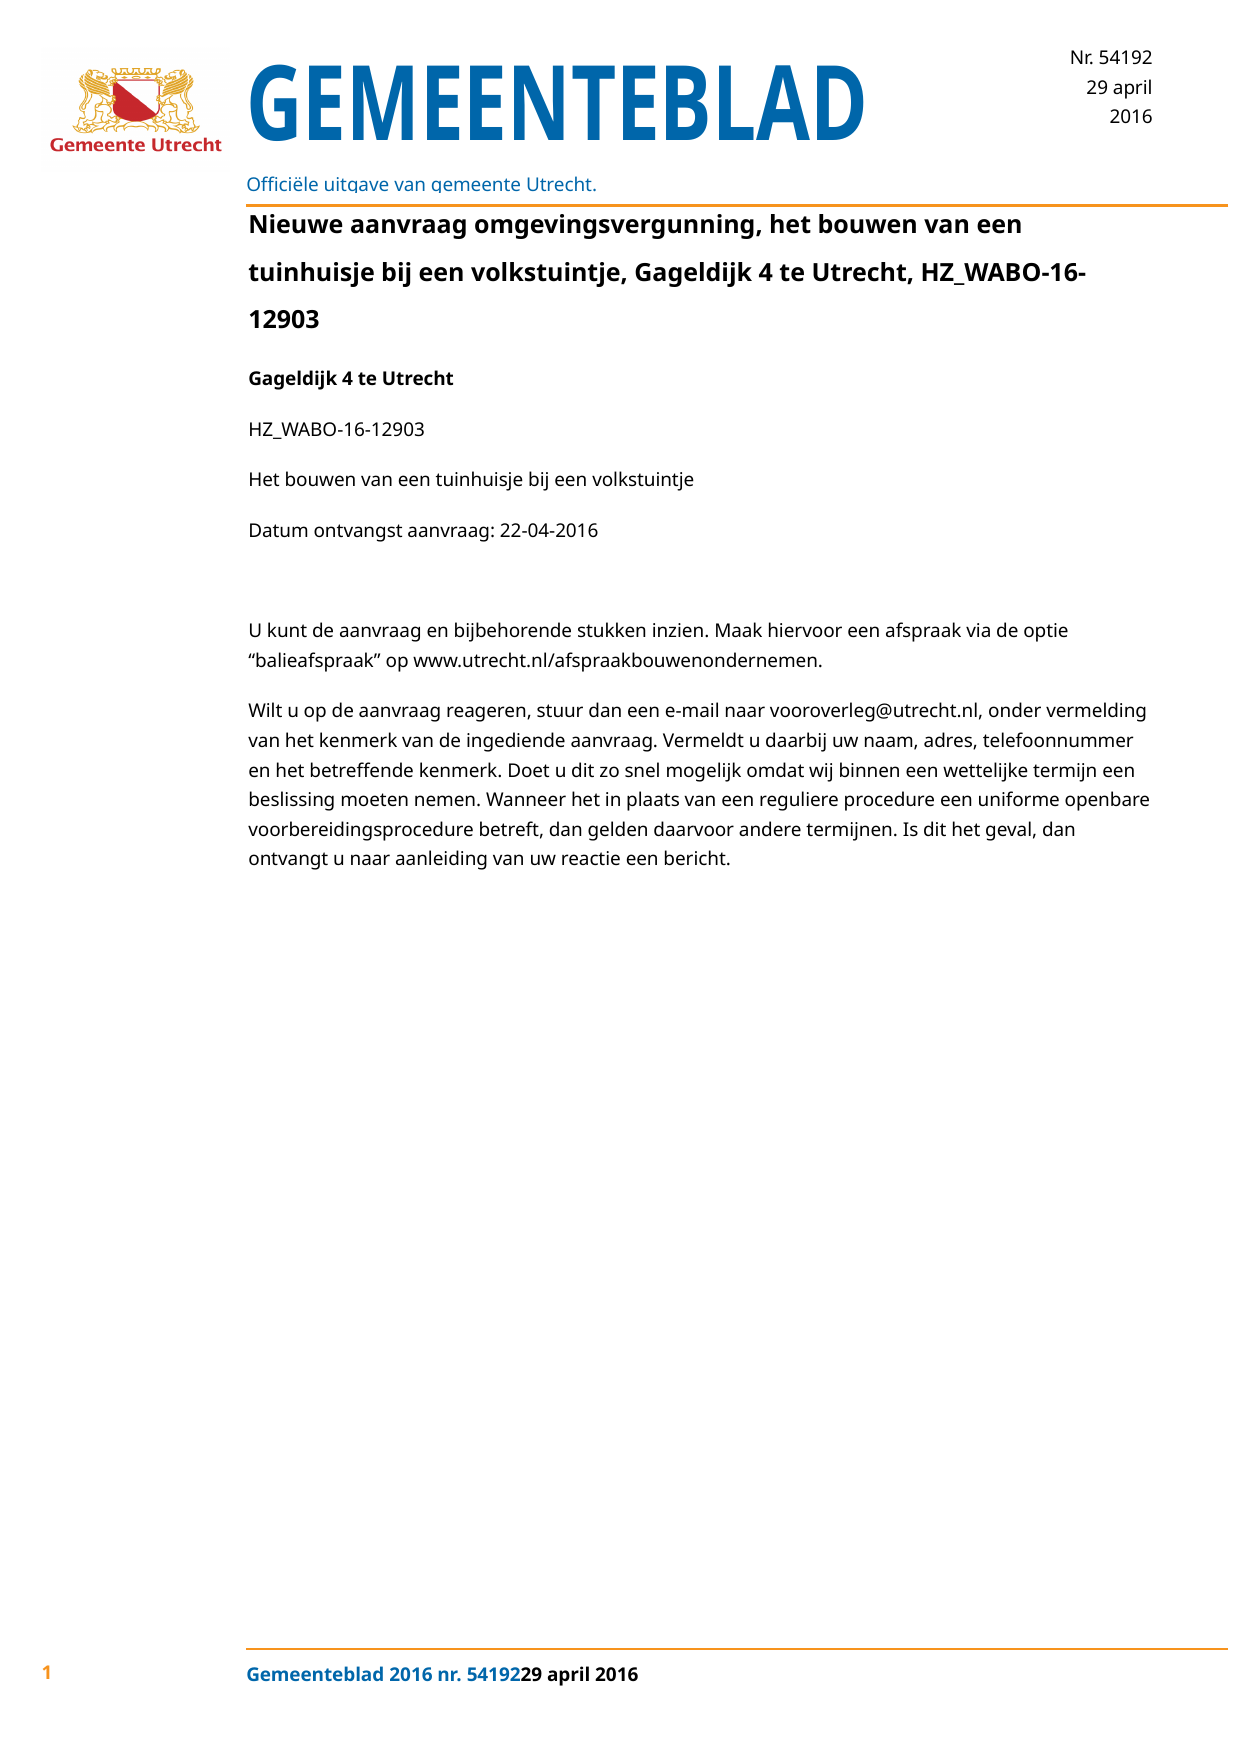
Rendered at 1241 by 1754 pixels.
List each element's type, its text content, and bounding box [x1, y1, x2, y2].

text HZ_WABO-16-12903 [248, 416, 1152, 442]
text Het bouwen van een tuinhuisje bij een volkstuintje [248, 466, 1152, 492]
text Gageldijk 4 te Utrecht [248, 366, 1152, 391]
text Datum ontvangst aanvraag: 22-04-2016 [248, 517, 1152, 542]
text U kunt de aanvraag en bijbehorende stukken inzien. Maak hiervoor een afspraak via de optie “balieafspraak” op www.utrecht.nl/afspraakbouwenondernemen. [248, 618, 1152, 673]
picture [41, 47, 231, 172]
text Wilt u op de aanvraag reageren, stuur dan een e-mail naar vooroverleg@utrecht.nl, onder vermelding van het kenmerk van de ingediende aanvraag. Vermeldt u daarbij uw naam, adres, telefoonnummer en het betreffende kenmerk. Doet u dit zo snel mogelijk omdat wij binnen een wettelijke termijn een beslissing moeten nemen. Wanneer het in plaats van een reguliere procedure een uniforme openbare voorbereidingsprocedure betreft, dan gelden daarvoor andere termijnen. Is dit het geval, dan ontvangt u naar aanleiding van uw reactie een bericht. [248, 698, 1152, 871]
text Nieuwe aanvraag omgevingsvergunning, het bouwen van een tuinhuisje bij een volkstuintje, Gageldijk 4 te Utrecht, HZ_WABO-16-12903 [248, 207, 1152, 336]
